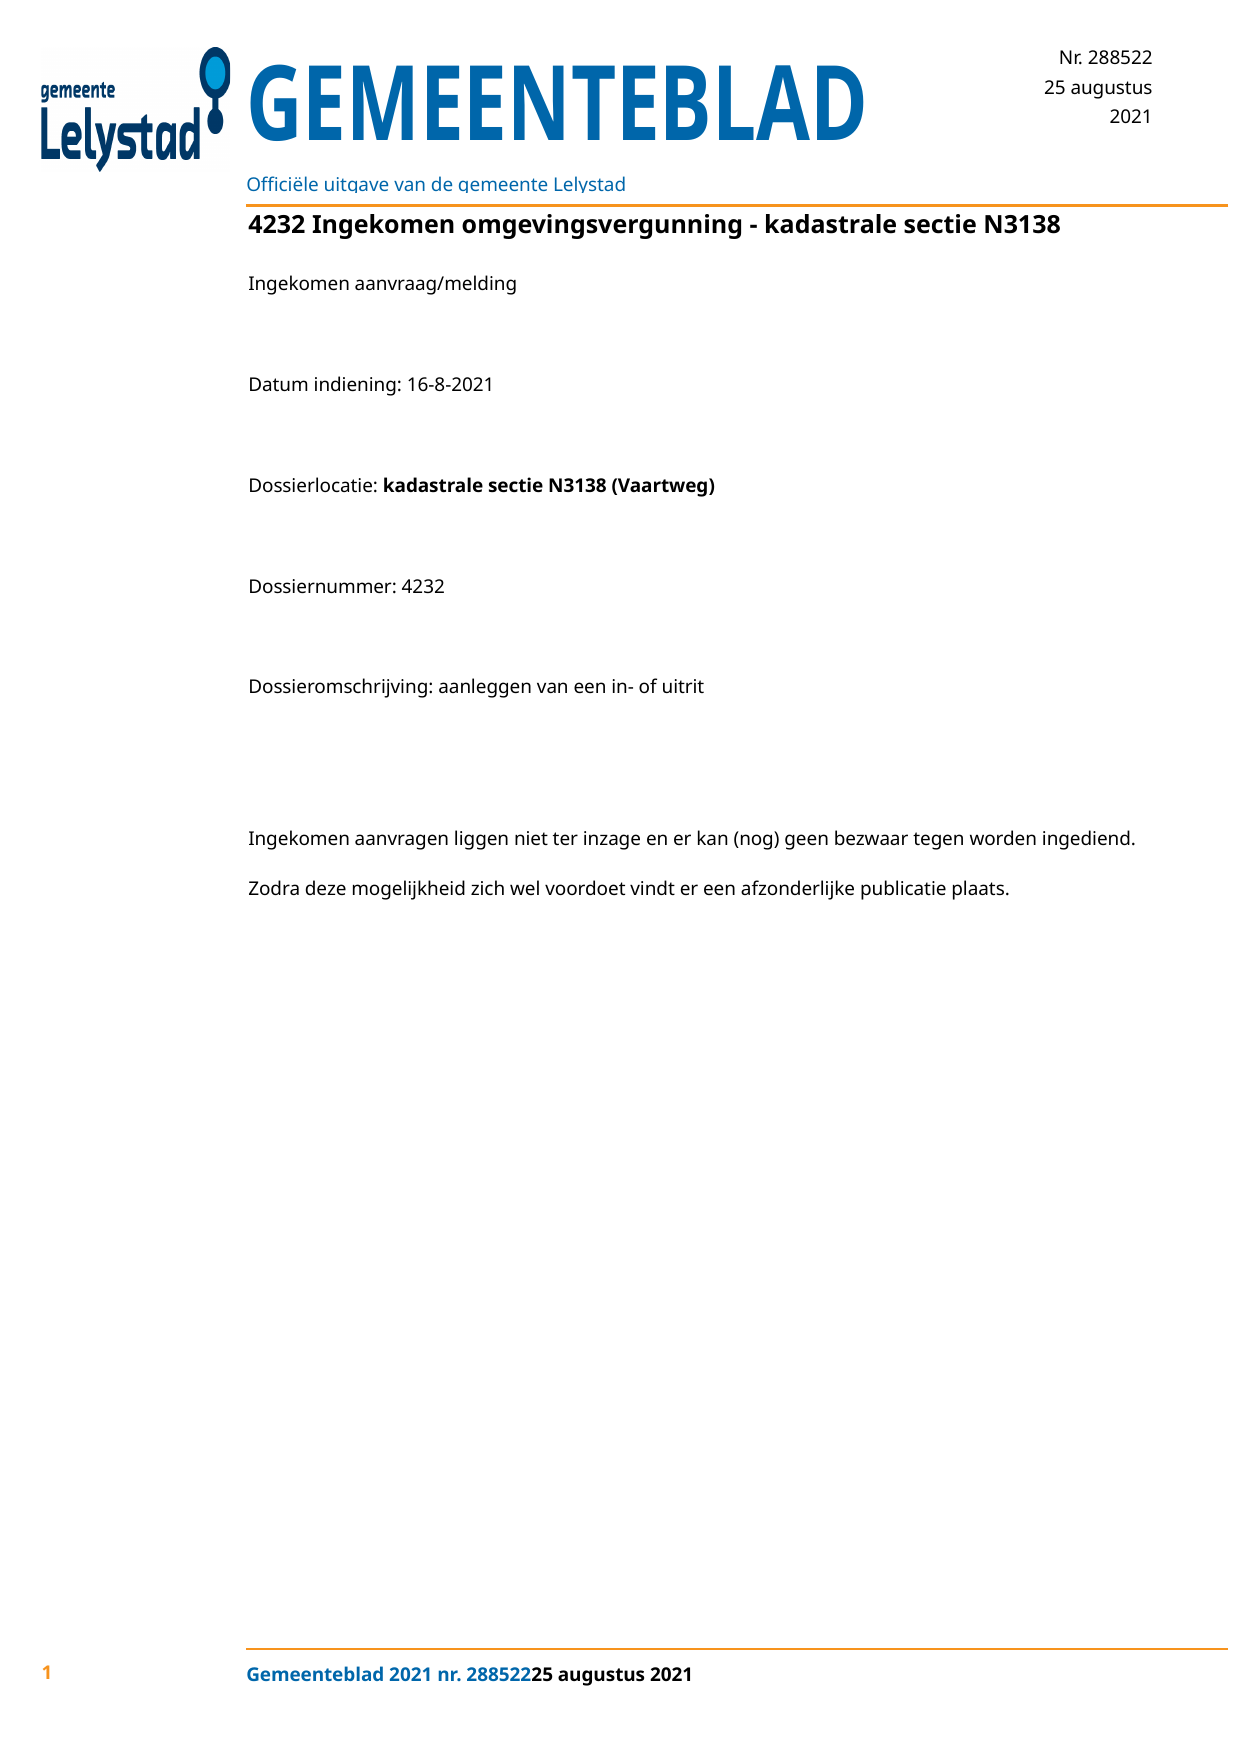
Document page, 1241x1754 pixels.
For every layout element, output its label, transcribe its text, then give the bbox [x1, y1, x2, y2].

text Dossieromschrijving: aanleggen van een in- of uitrit [248, 674, 1152, 699]
text 4232 Ingekomen omgevingsvergunning - kadastrale sectie N3138 [248, 207, 1152, 241]
text Datum indiening: 16-8-2021 [248, 371, 1152, 397]
text Dossierlocatie: kadastrale sectie N3138 (Vaartweg) [248, 472, 1152, 498]
text Ingekomen aanvragen liggen niet ter inzage en er kan (nog) geen bezwaar tegen worden ingediend. [248, 825, 1152, 851]
text Ingekomen aanvraag/melding [248, 270, 1152, 296]
text Dossiernummer: 4232 [248, 573, 1152, 598]
text Zodra deze mogelijkheid zich wel voordoet vindt er een afzonderlijke publicatie plaats. [248, 875, 1152, 901]
picture [41, 47, 231, 172]
